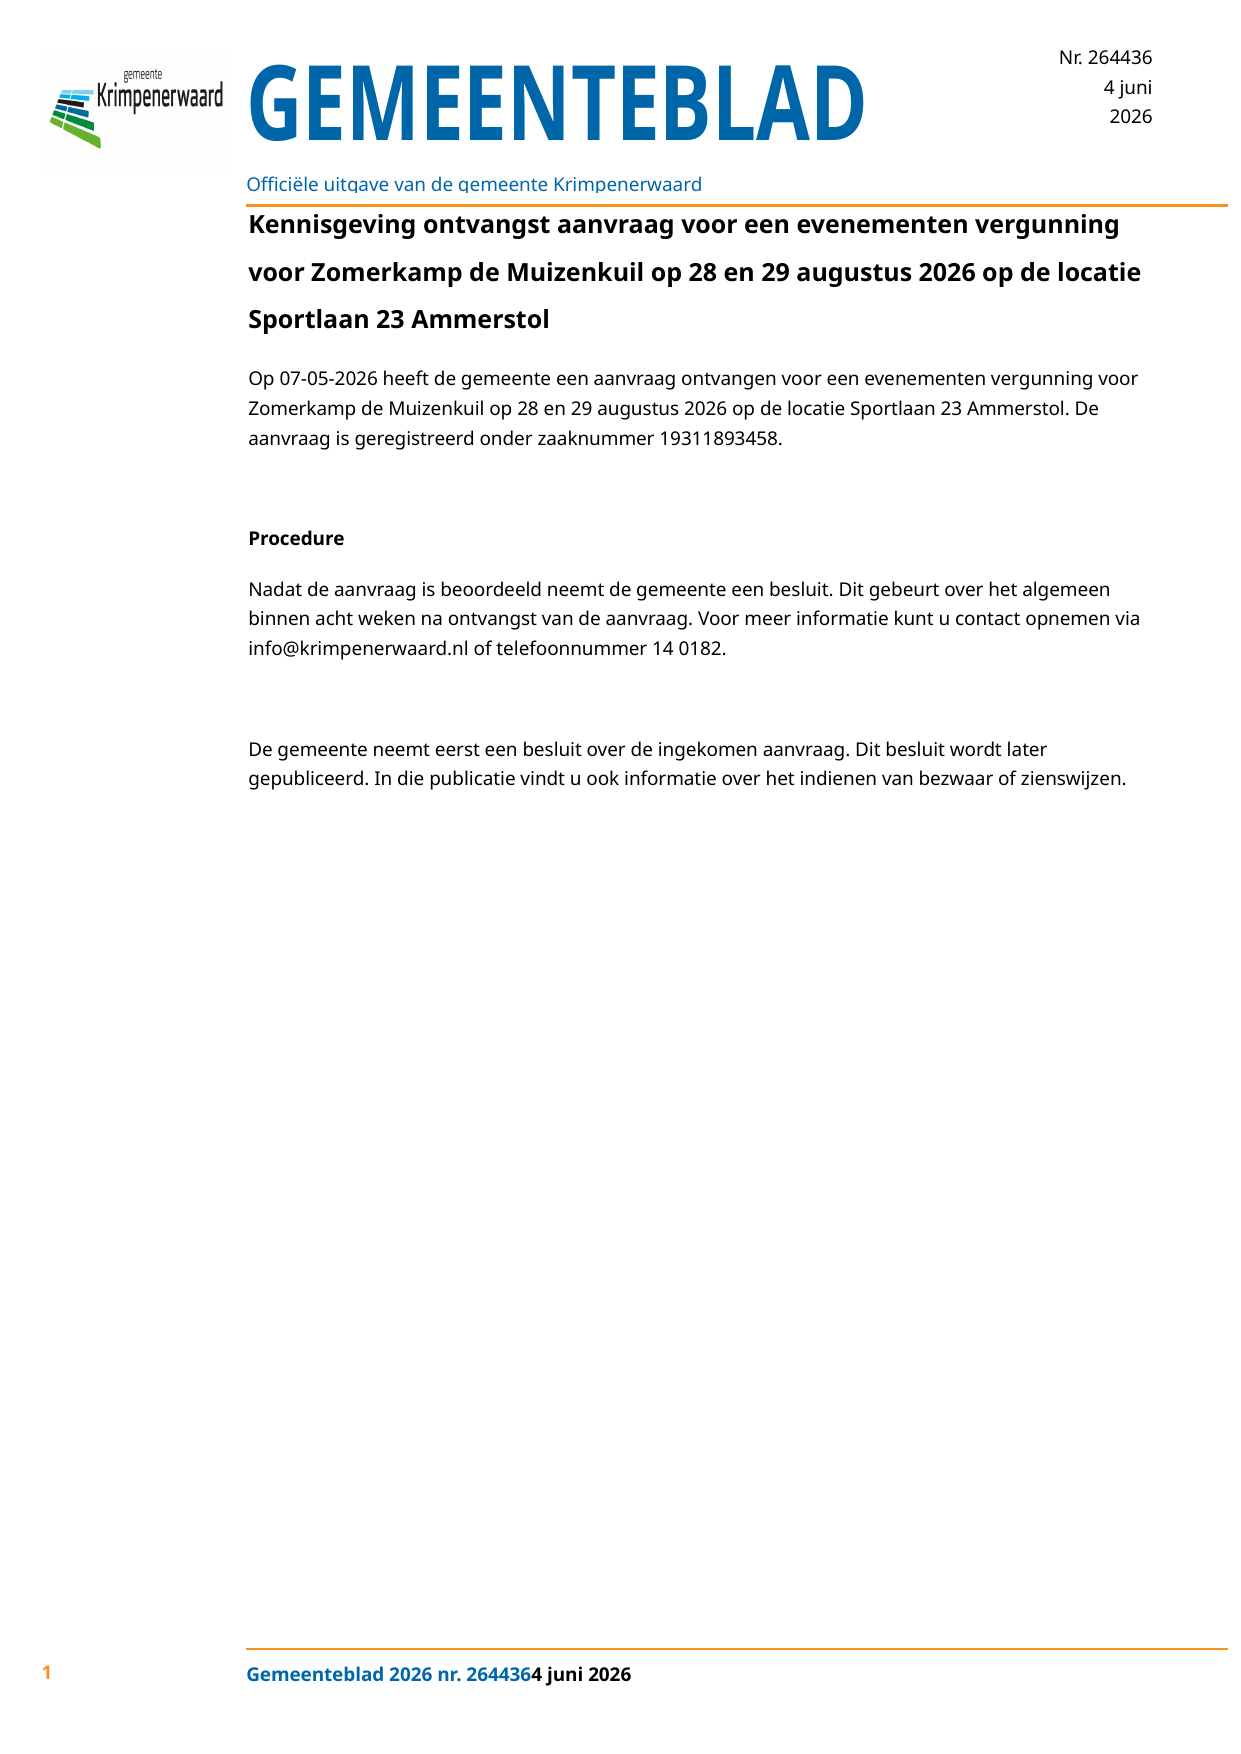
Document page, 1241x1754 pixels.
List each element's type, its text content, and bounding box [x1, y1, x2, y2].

picture [41, 47, 231, 172]
text Procedure [248, 526, 1152, 551]
text Kennisgeving ontvangst aanvraag voor een evenementen vergunning voor Zomerkamp de Muizenkuil op 28 en 29 augustus 2026 op de locatie Sportlaan 23 Ammerstol [248, 207, 1152, 336]
text Op 07-05-2026 heeft de gemeente een aanvraag ontvangen voor een evenementen vergunning voor Zomerkamp de Muizenkuil op 28 en 29 augustus 2026 op de locatie Sportlaan 23 Ammerstol. De aanvraag is geregistreerd onder zaaknummer 19311893458. [248, 366, 1152, 450]
text Nadat de aanvraag is beoordeeld neemt de gemeente een besluit. Dit gebeurt over het algemeen binnen acht weken na ontvangst van de aanvraag. Voor meer informatie kunt u contact opnemen via info@krimpenerwaard.nl of telefoonnummer 14 0182. [248, 576, 1152, 661]
text De gemeente neemt eerst een besluit over de ingekomen aanvraag. Dit besluit wordt later gepubliceerd. In die publicatie vindt u ook informatie over het indienen van bezwaar of zienswijzen. [248, 736, 1152, 791]
